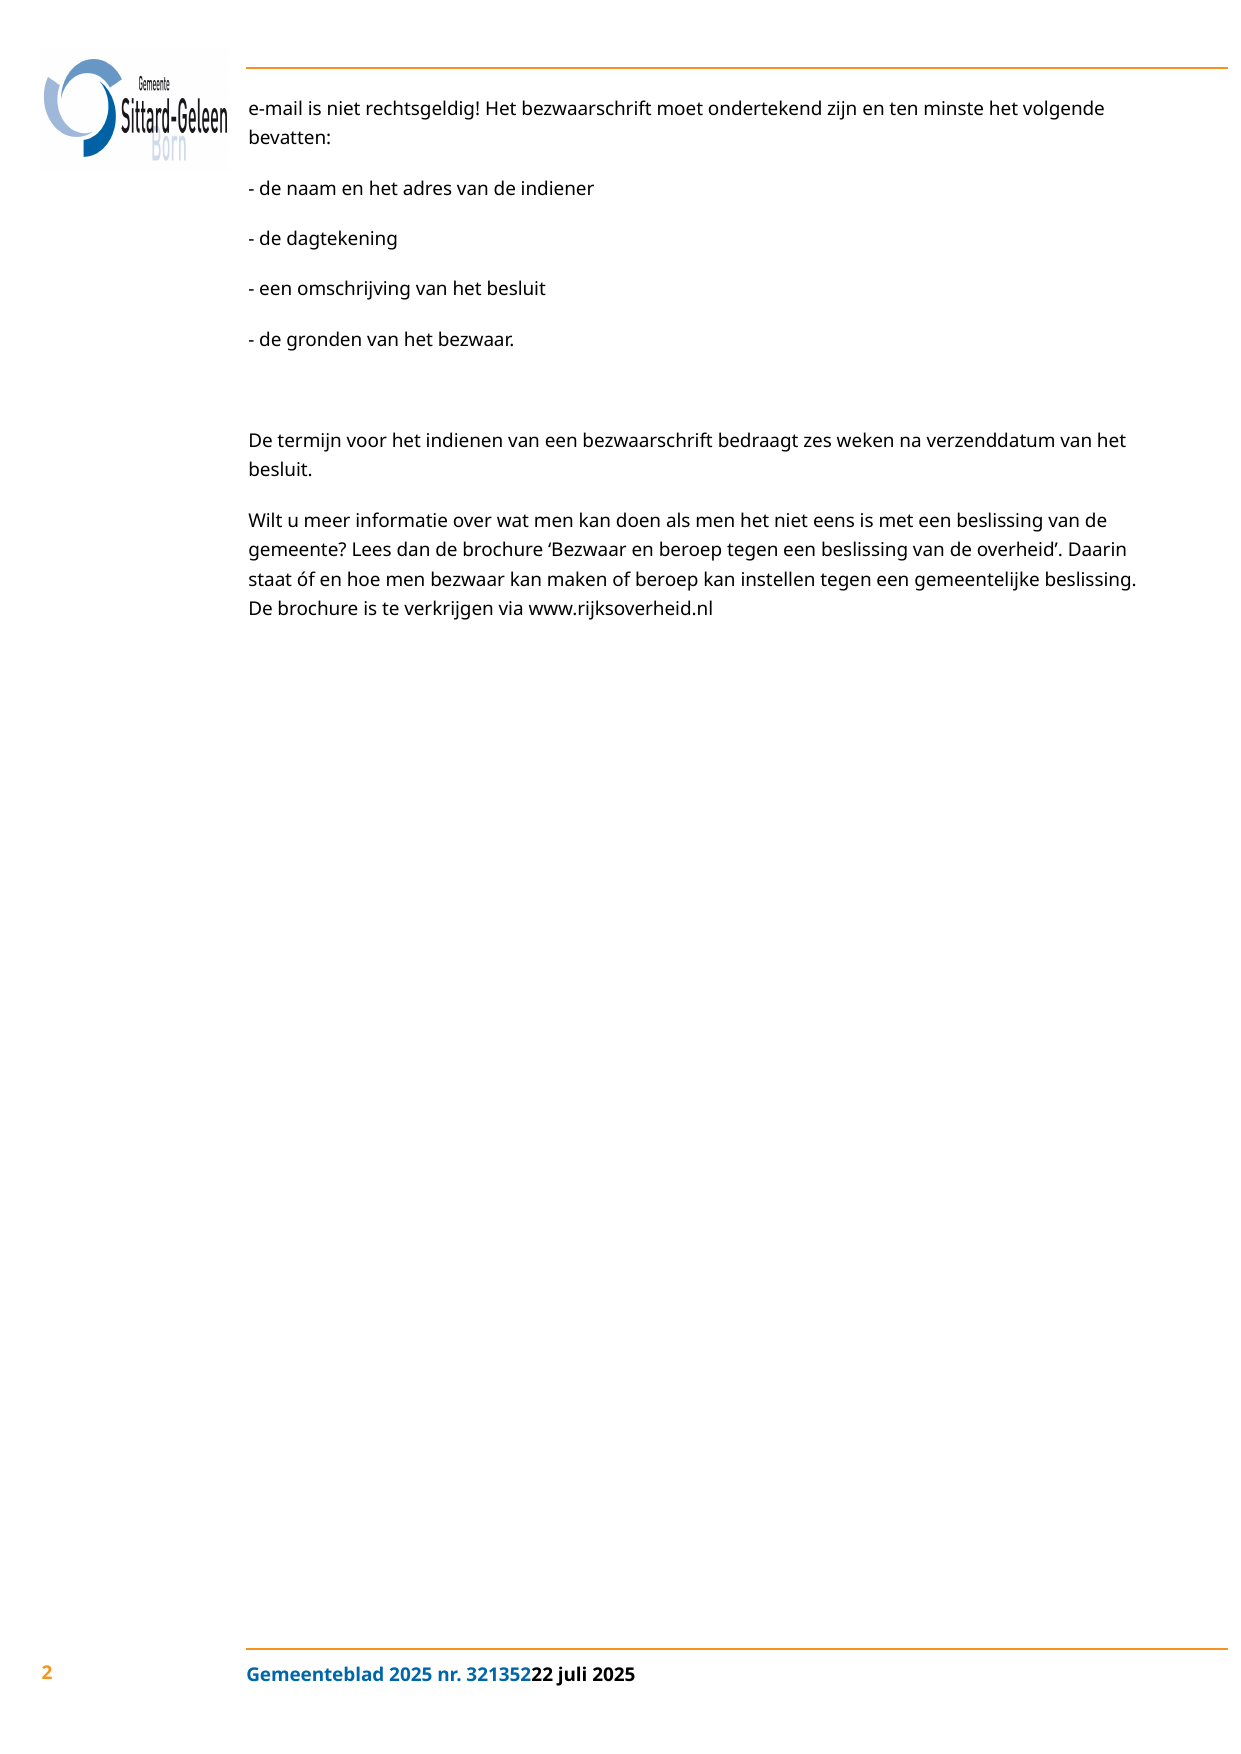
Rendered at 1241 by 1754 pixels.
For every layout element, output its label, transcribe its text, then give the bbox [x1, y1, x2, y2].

text - een omschrijving van het besluit [248, 276, 1152, 301]
text e-mail is niet rechtsgeldig! Het bezwaarschrift moet ondertekend zijn en ten minste het volgende bevatten: [248, 95, 1152, 150]
text - de gronden van het bezwaar. [248, 326, 1152, 352]
picture [41, 47, 231, 172]
text Wilt u meer informatie over wat men kan doen als men het niet eens is met een beslissing van de gemeente? Lees dan de brochure ‘Bezwaar en beroep tegen een beslissing van de overheid’. Daarin staat óf en hoe men bezwaar kan maken of beroep kan instellen tegen een gemeentelijke beslissing. De brochure is te verkrijgen via www.rijksoverheid.nl [248, 507, 1152, 621]
text De termijn voor het indienen van een bezwaarschrift bedraagt zes weken na verzenddatum van het besluit. [248, 427, 1152, 482]
text - de naam en het adres van de indiener [248, 175, 1152, 201]
text - de dagtekening [248, 225, 1152, 251]
